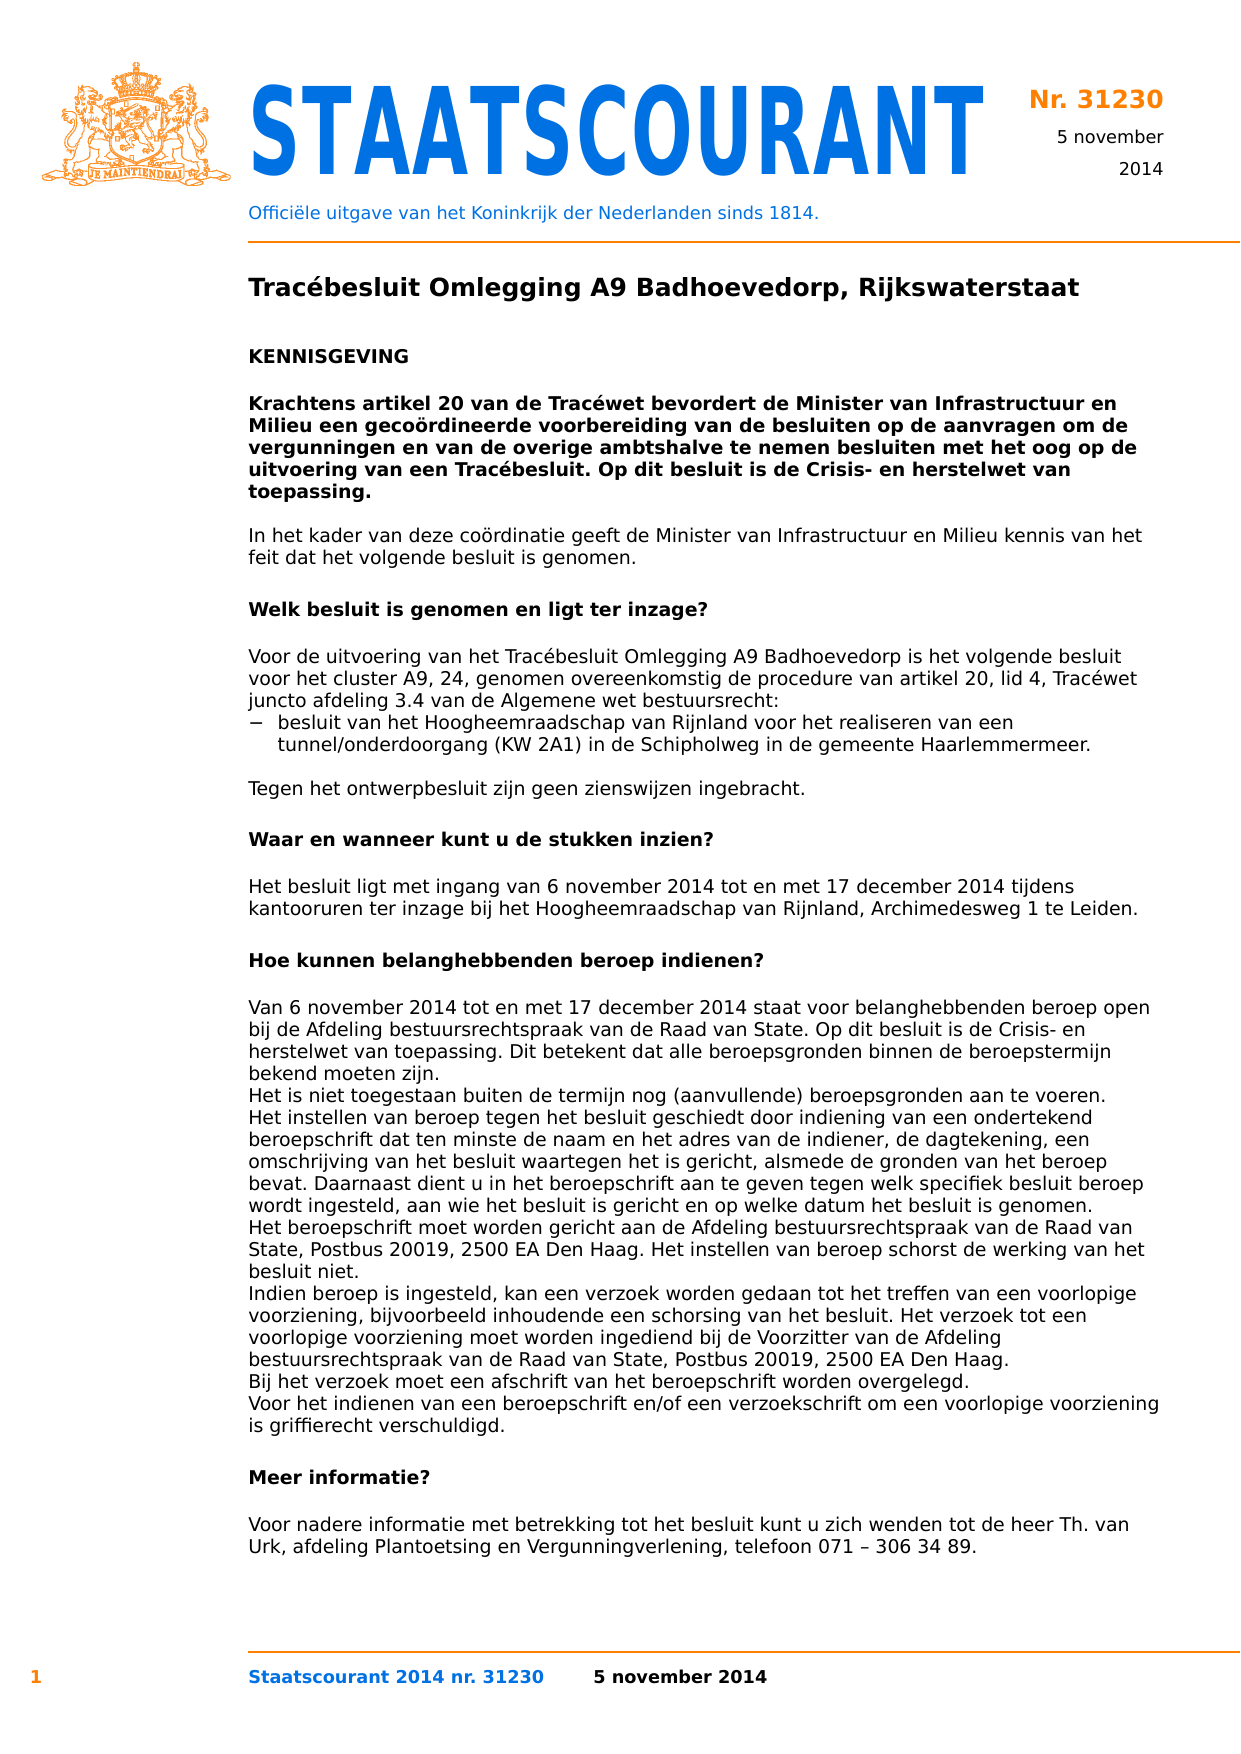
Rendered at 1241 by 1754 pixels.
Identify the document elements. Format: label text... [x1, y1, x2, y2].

subtitle Tracébesluit Omlegging A9 Badhoevedorp, Rijkswaterstaat [248, 273, 1163, 302]
table_cell 5 november [998, 121, 1240, 153]
picture [41, 62, 231, 186]
table_cell Officiële uitgave van het Koninkrijk der Nederlanden sinds 1814. [248, 203, 1240, 241]
text Het is niet toegestaan buiten de termijn nog (aanvullende) beroepsgronden aan te voeren. [248, 1085, 1163, 1107]
text Het besluit ligt met ingang van 6 november 2014 tot en met 17 december 2014 tijdens kantooruren ter inzage bij het Hoogheemraadschap van Rijnland, Archimedesweg 1 te Leiden. [248, 876, 1163, 920]
text Het instellen van beroep tegen het besluit geschiedt door indiening van een ondertekend beroepschrift dat ten minste de naam en het adres van de indiener, de dagtekening, een omschrijving van het besluit waartegen het is gericht, alsmede de gronden van het beroep bevat. Daarnaast dient u in het beroepschrift aan te geven tegen welk specifiek besluit beroep wordt ingesteld, aan wie het besluit is gericht en op welke datum het besluit is genomen. [248, 1107, 1163, 1217]
text Het beroepschrift moet worden gericht aan de Afdeling bestuursrechtspraak van de Raad van State, Postbus 20019, 2500 EA Den Haag. Het instellen van beroep schorst de werking van het besluit niet. [248, 1217, 1163, 1283]
table_header STAATSCOURANT [248, 62, 998, 203]
subtitle Hoe kunnen belanghebbenden beroep indienen? [248, 950, 1163, 972]
text Voor het indienen van een beroepschrift en/of een verzoekschrift om een voorlopige voorziening is griffierecht verschuldigd. [248, 1393, 1163, 1437]
text Voor nadere informatie met betrekking tot het besluit kunt u zich wenden tot de heer Th. van Urk, afdeling Plantoetsing en Vergunningverlening, telefoon 071 – 306 34 89. [248, 1514, 1163, 1558]
text In het kader van deze coördinatie geeft de Minister van Infrastructuur en Milieu kennis van het feit dat het volgende besluit is genomen. [248, 525, 1163, 569]
text − besluit van het Hoogheemraadschap van Rijnland voor het realiseren van een tunnel/onderdoorgang (KW 2A1) in de Schipholweg in de gemeente Haarlemmermeer. [248, 712, 1163, 756]
text Voor de uitvoering van het Tracébesluit Omlegging A9 Badhoevedorp is het volgende besluit voor het cluster A9, 24, genomen overeenkomstig de procedure van artikel 20, lid 4, Tracéwet juncto afdeling 3.4 van de Algemene wet bestuursrecht: [248, 646, 1163, 712]
text Indien beroep is ingesteld, kan een verzoek worden gedaan tot het treffen van een voorlopige voorziening, bijvoorbeeld inhoudende een schorsing van het besluit. Het verzoek tot een voorlopige voorziening moet worden ingediend bij de Voorzitter van de Afdeling bestuursrechtspraak van de Raad van State, Postbus 20019, 2500 EA Den Haag. [248, 1283, 1163, 1371]
text Tegen het ontwerpbesluit zijn geen zienswijzen ingebracht. [248, 777, 1163, 799]
table_header [25, 62, 248, 241]
table_header Nr. 31230 [998, 62, 1240, 121]
subtitle Waar en wanneer kunt u de stukken inzien? [248, 829, 1163, 851]
subtitle Meer informatie? [248, 1467, 1163, 1489]
text Van 6 november 2014 tot en met 17 december 2014 staat voor belanghebbenden beroep open bij de Afdeling bestuursrechtspraak van de Raad van State. Op dit besluit is de Crisis- en herstelwet van toepassing. Dit betekent dat alle beroepsgronden binnen de beroepstermijn bekend moeten zijn. [248, 997, 1163, 1085]
table_cell 2014 [998, 153, 1240, 203]
text Krachtens artikel 20 van de Tracéwet bevordert de Minister van Infrastructuur en Milieu een gecoördineerde voorbereiding van de besluiten op de aanvragen om de vergunningen en van de overige ambtshalve te nemen besluiten met het oog op de uitvoering van een Tracébesluit. Op dit besluit is de Crisis- en herstelwet van toepassing. [248, 393, 1163, 503]
subtitle KENNISGEVING [248, 346, 1163, 368]
subtitle Welk besluit is genomen en ligt ter inzage? [248, 599, 1163, 621]
text Bij het verzoek moet een afschrift van het beroepschrift worden overgelegd. [248, 1371, 1163, 1393]
